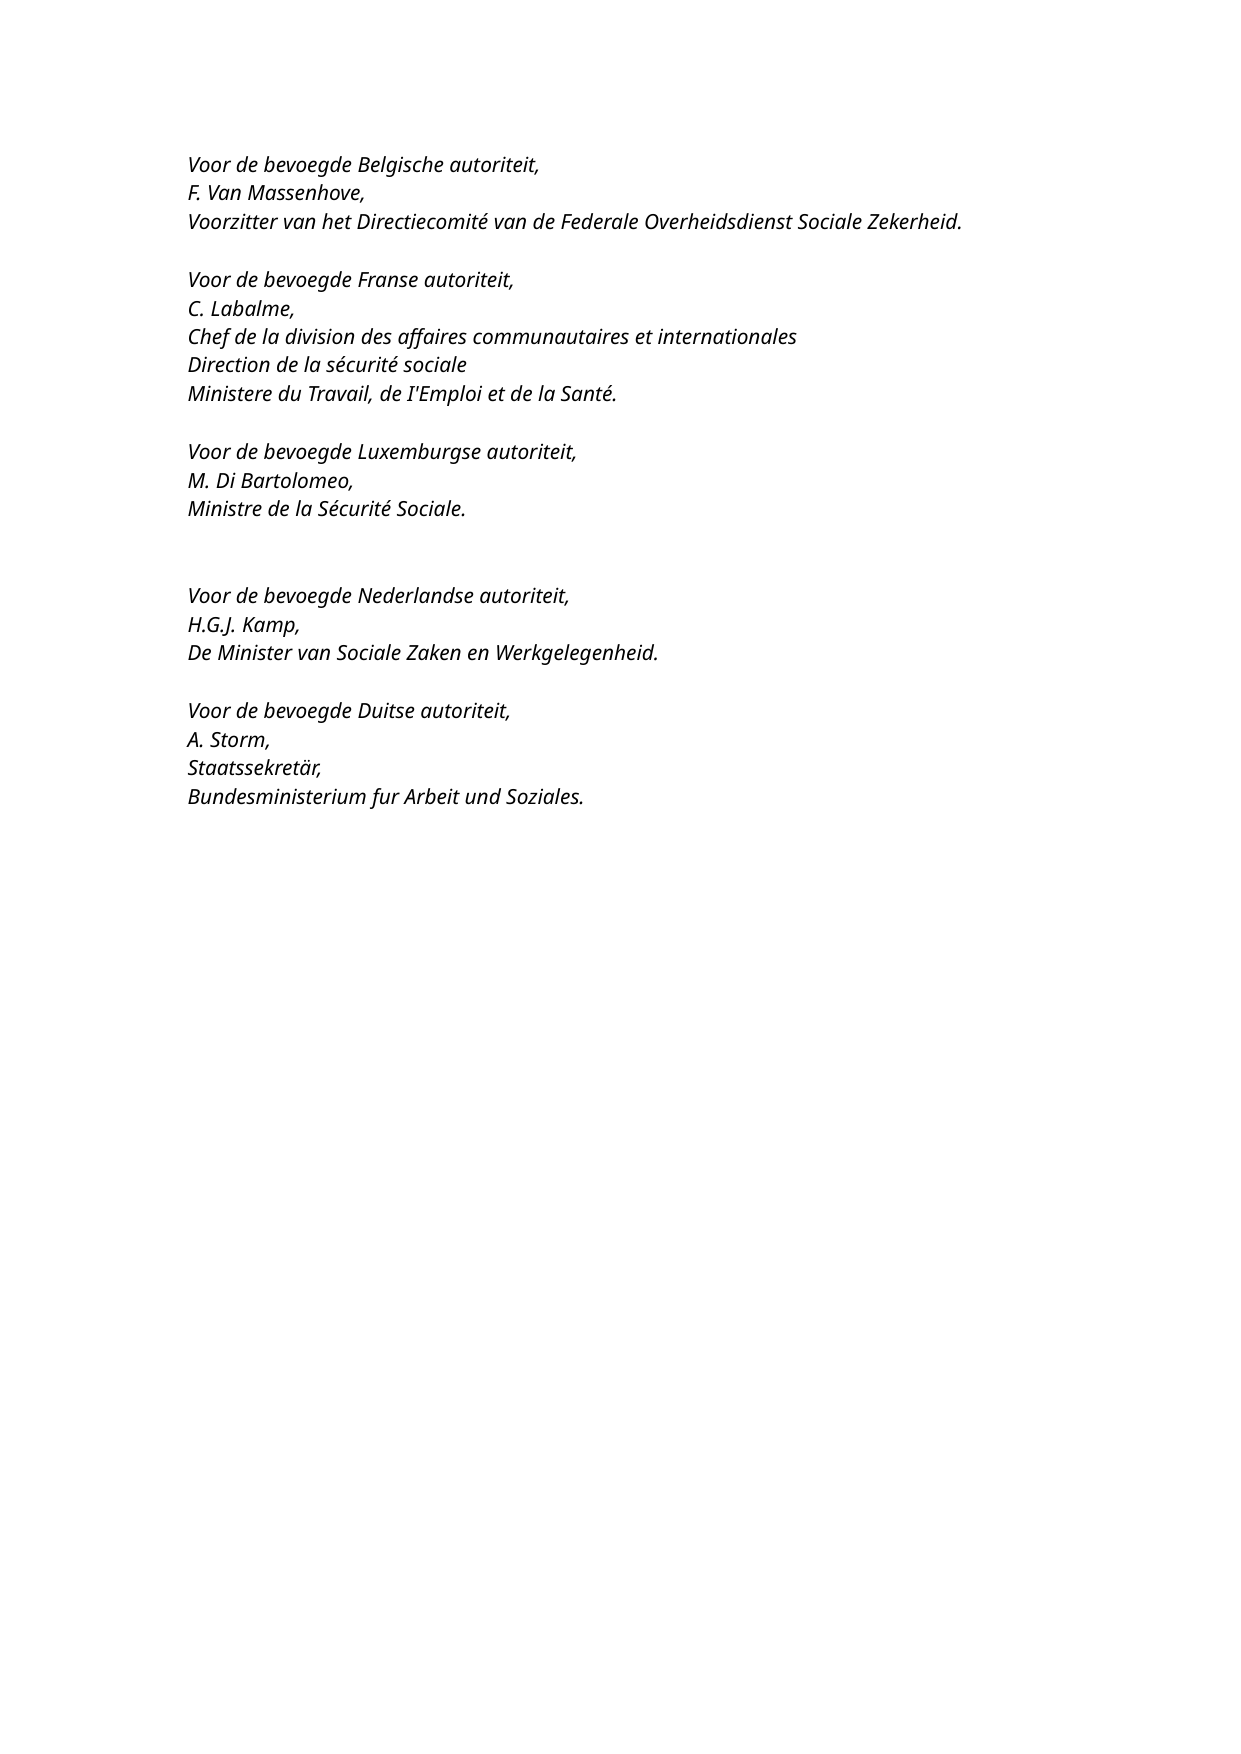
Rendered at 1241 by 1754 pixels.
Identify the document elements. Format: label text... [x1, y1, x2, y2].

text Voor de bevoegde Nederlandse autoriteit, [187, 581, 1053, 610]
text Chef de la division des affaires communautaires et internationales [187, 322, 1053, 351]
text Voor de bevoegde Duitse autoriteit, [187, 697, 1053, 725]
text Ministre de la Sécurité Sociale. [187, 494, 1053, 523]
text Direction de la sécurité sociale [187, 351, 1053, 379]
text De Minister van Sociale Zaken en Werkgelegenheid. [187, 638, 1053, 667]
text M. Di Bartolomeo, [187, 466, 1053, 494]
text C. Labalme, [187, 294, 1053, 322]
text Voor de bevoegde Franse autoriteit, [187, 265, 1053, 294]
text H.G.J. Kamp, [187, 610, 1053, 638]
text Ministere du Travail, de I'Emploi et de la Santé. [187, 379, 1053, 407]
text Voor de bevoegde Luxemburgse autoriteit, [187, 437, 1053, 466]
text Voorzitter van het Directiecomité van de Federale Overheidsdienst Sociale Zekerheid. [187, 207, 1053, 235]
text A. Storm, [187, 725, 1053, 753]
text F. Van Massenhove, [187, 178, 1053, 207]
text Staatssekretär, [187, 753, 1053, 782]
text Bundesministerium fur Arbeit und Soziales. [187, 782, 1053, 810]
text Voor de bevoegde Belgische autoriteit, [187, 150, 1053, 178]
